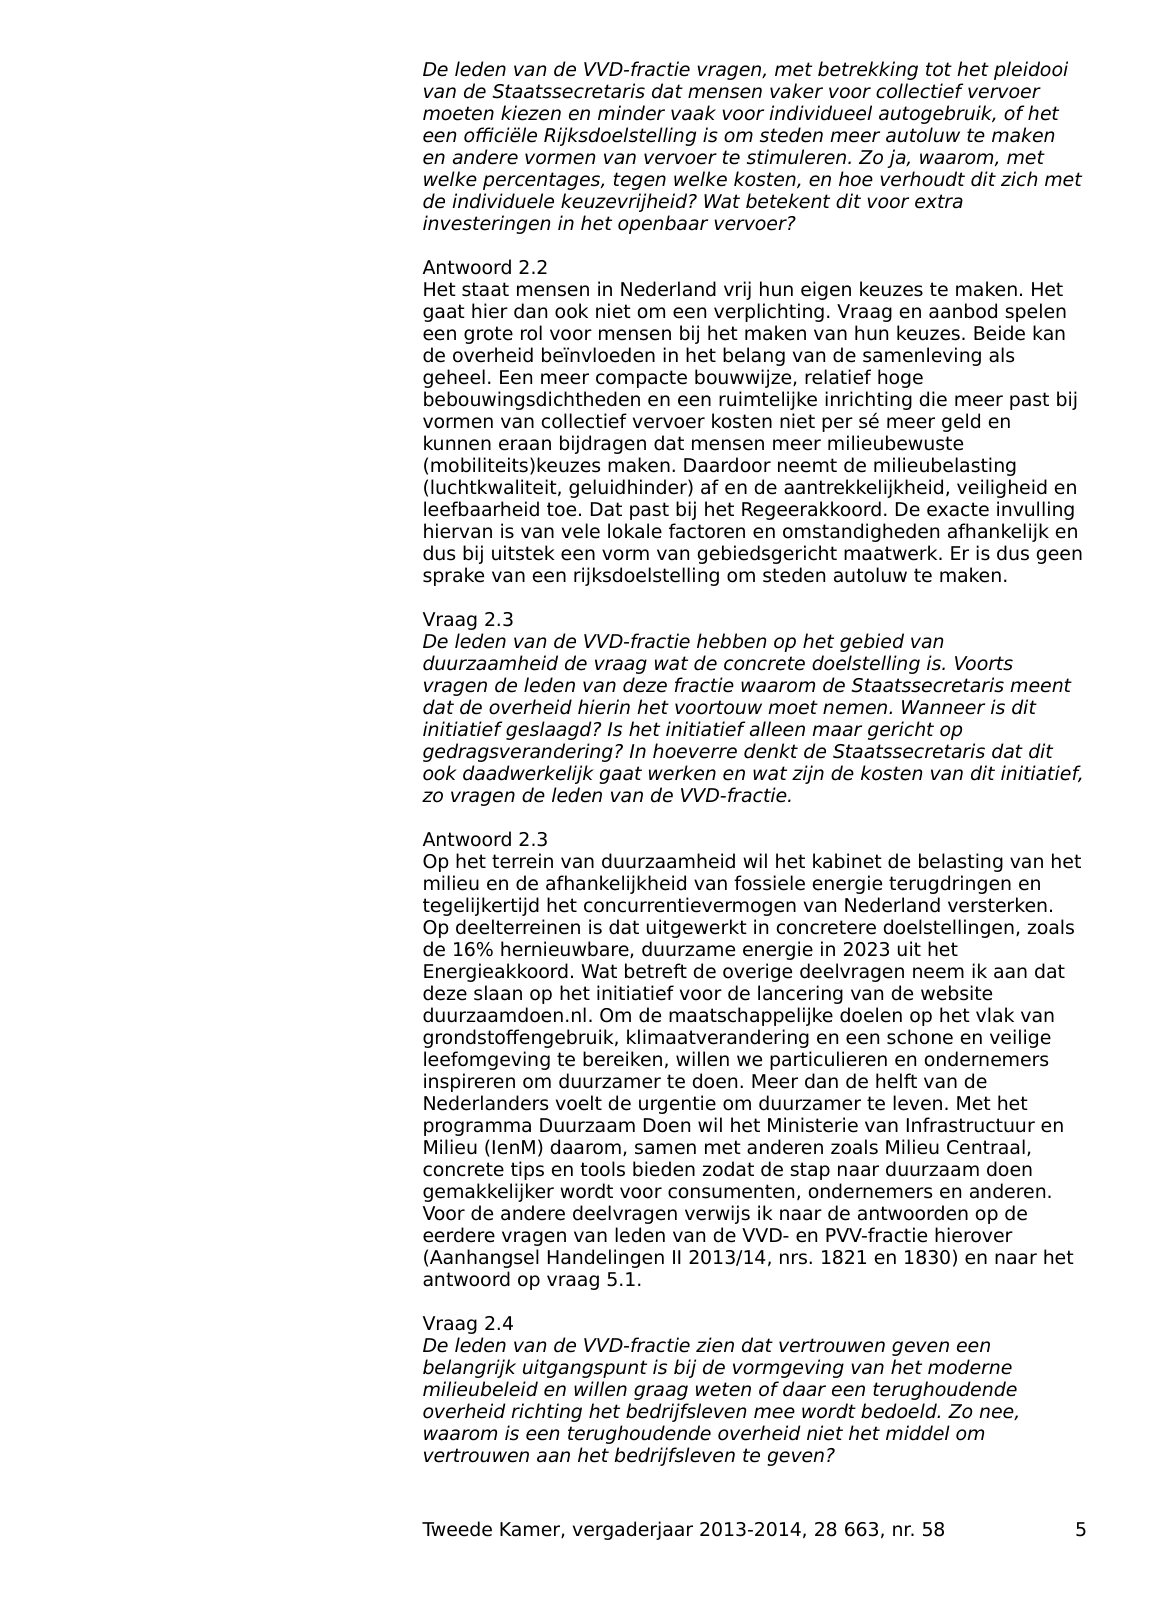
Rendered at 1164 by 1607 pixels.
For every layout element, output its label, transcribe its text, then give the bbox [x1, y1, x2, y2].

text Op het terrein van duurzaamheid wil het kabinet de belasting van het milieu en de afhankelijkheid van fossiele energie terugdringen en tegelijkertijd het concurrentievermogen van Nederland versterken. Op deelterreinen is dat uitgewerkt in concretere doelstellingen, zoals de 16% hernieuwbare, duurzame energie in 2023 uit het Energieakkoord. Wat betreft de overige deelvragen neem ik aan dat deze slaan op het initiatief voor de lancering van de website duurzaamdoen.nl. Om de maatschappelijke doelen op het vlak van grondstoffengebruik, klimaatverandering en een schone en veilige leefomgeving te bereiken, willen we particulieren en ondernemers inspireren om duurzamer te doen. Meer dan de helft van de Nederlanders voelt de urgentie om duurzamer te leven. Met het programma Duurzaam Doen wil het Ministerie van Infrastructuur en Milieu (IenM) daarom, samen met anderen zoals Milieu Centraal, concrete tips en tools bieden zodat de stap naar duurzaam doen gemakkelijker wordt voor consumenten, ondernemers en anderen. Voor de andere deelvragen verwijs ik naar de antwoorden op de eerdere vragen van leden van de VVD- en PVV-fractie hierover (Aanhangsel Handelingen II 2013/14, nrs. 1821 en 1830) en naar het antwoord op vraag 5.1. [422, 851, 1087, 1291]
text Antwoord 2.2 [422, 257, 1087, 279]
text Het staat mensen in Nederland vrij hun eigen keuzes te maken. Het gaat hier dan ook niet om een verplichting. Vraag en aanbod spelen een grote rol voor mensen bij het maken van hun keuzes. Beide kan de overheid beïnvloeden in het belang van de samenleving als geheel. Een meer compacte bouwwijze, relatief hoge bebouwingsdichtheden en een ruimtelijke inrichting die meer past bij vormen van collectief vervoer kosten niet per sé meer geld en kunnen eraan bijdragen dat mensen meer milieubewuste (mobiliteits)keuzes maken. Daardoor neemt de milieubelasting (luchtkwaliteit, geluidhinder) af en de aantrekkelijkheid, veiligheid en leefbaarheid toe. Dat past bij het Regeerakkoord. De exacte invulling hiervan is van vele lokale factoren en omstandigheden afhankelijk en dus bij uitstek een vorm van gebiedsgericht maatwerk. Er is dus geen sprake van een rijksdoelstelling om steden autoluw te maken. [422, 279, 1087, 587]
text Vraag 2.3 [422, 609, 1087, 631]
text De leden van de VVD-fractie zien dat vertrouwen geven een belangrijk uitgangspunt is bij de vormgeving van het moderne milieubeleid en willen graag weten of daar een terughoudende overheid richting het bedrijfsleven mee wordt bedoeld. Zo nee, waarom is een terughoudende overheid niet het middel om vertrouwen aan het bedrijfsleven te geven? [422, 1335, 1087, 1467]
text De leden van de VVD-fractie vragen, met betrekking tot het pleidooi van de Staatssecretaris dat mensen vaker voor collectief vervoer moeten kiezen en minder vaak voor individueel autogebruik, of het een officiële Rijksdoelstelling is om steden meer autoluw te maken en andere vormen van vervoer te stimuleren. Zo ja, waarom, met welke percentages, tegen welke kosten, en hoe verhoudt dit zich met de individuele keuzevrijheid? Wat betekent dit voor extra investeringen in het openbaar vervoer? [422, 59, 1087, 235]
text Vraag 2.4 [422, 1313, 1087, 1335]
text De leden van de VVD-fractie hebben op het gebied van duurzaamheid de vraag wat de concrete doelstelling is. Voorts vragen de leden van deze fractie waarom de Staatssecretaris meent dat de overheid hierin het voortouw moet nemen. Wanneer is dit initiatief geslaagd? Is het initiatief alleen maar gericht op gedragsverandering? In hoeverre denkt de Staatssecretaris dat dit ook daadwerkelijk gaat werken en wat zijn de kosten van dit initiatief, zo vragen de leden van de VVD-fractie. [422, 631, 1087, 807]
text Antwoord 2.3 [422, 829, 1087, 851]
